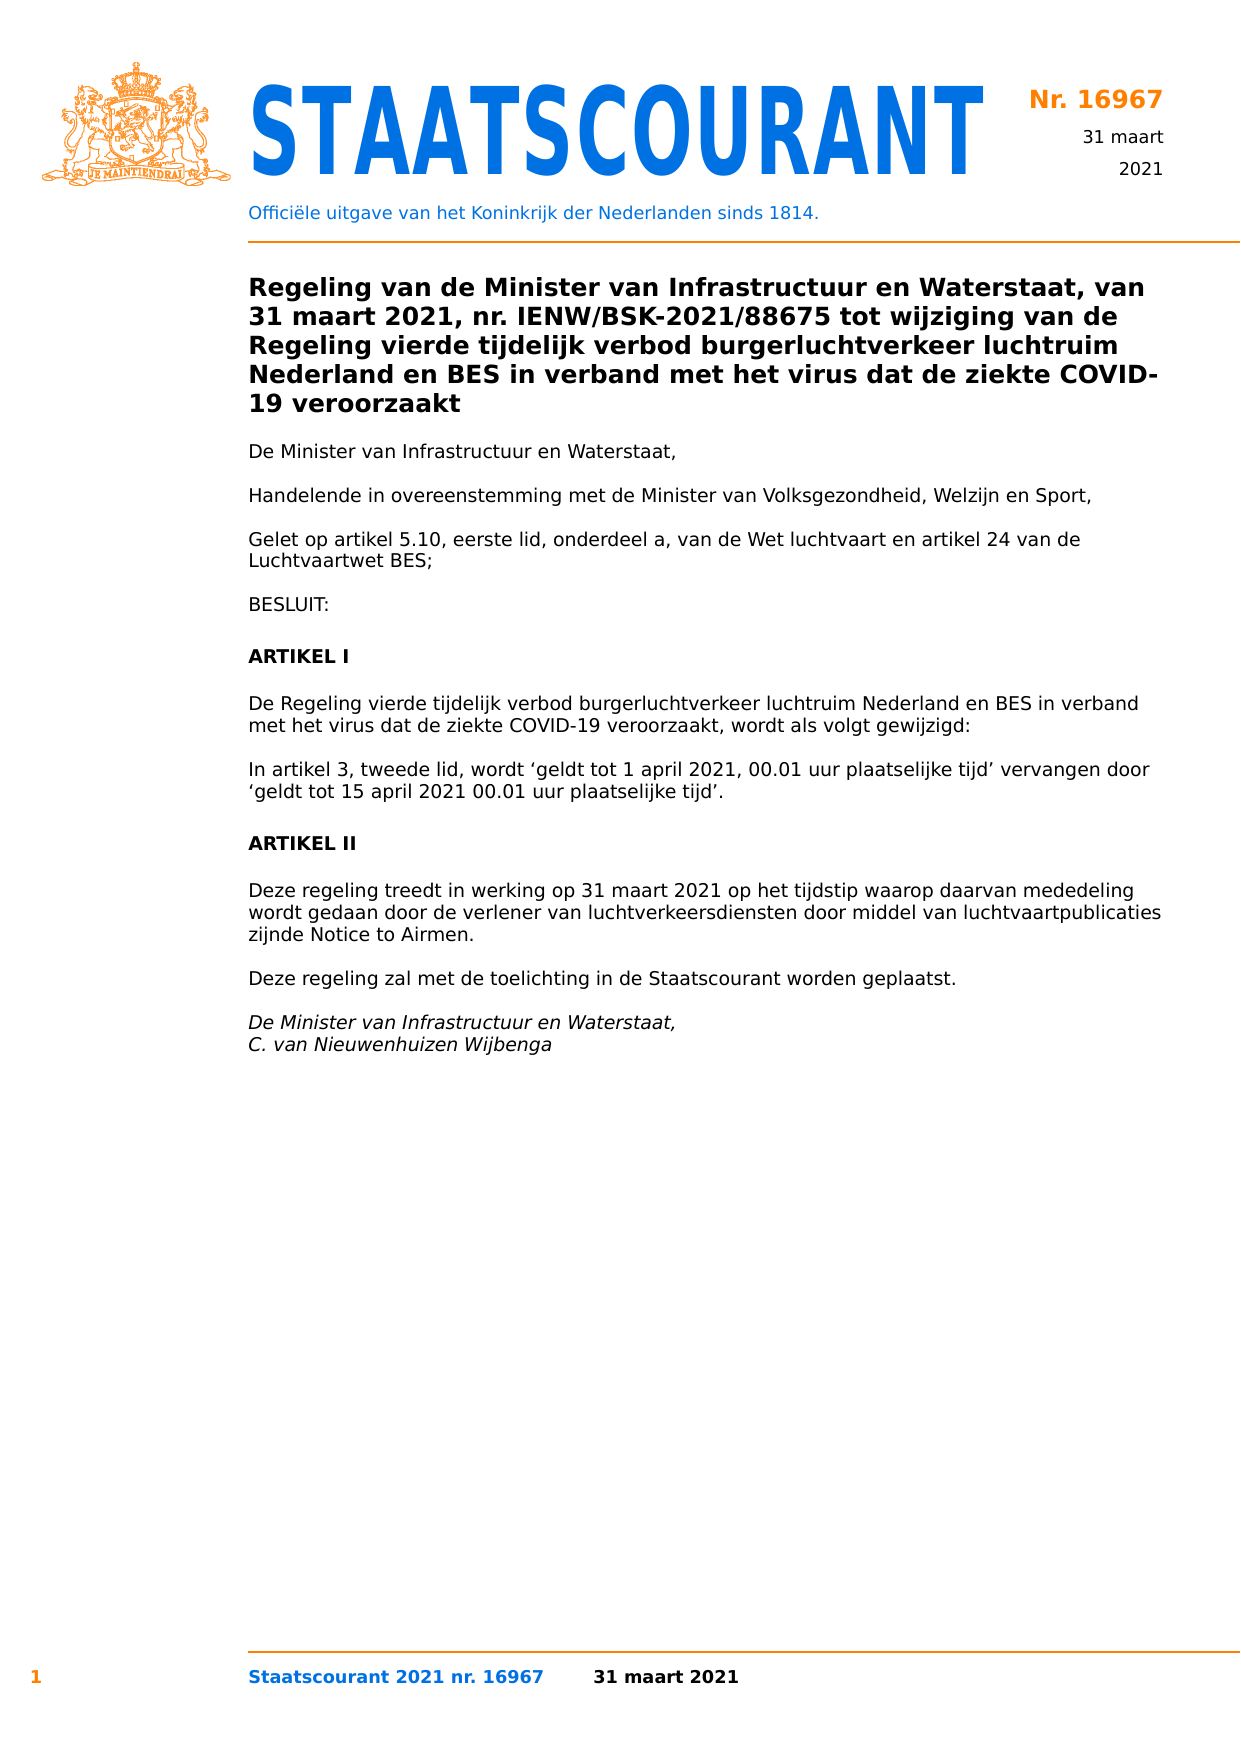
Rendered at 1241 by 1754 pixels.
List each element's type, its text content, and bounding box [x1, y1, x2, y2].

text Handelende in overeenstemming met de Minister van Volksgezondheid, Welzijn en Sport, [248, 484, 1163, 507]
table_header Nr. 16967 [998, 62, 1240, 121]
text De Regeling vierde tijdelijk verbod burgerluchtverkeer luchtruim Nederland en BES in verband met het virus dat de ziekte COVID-19 veroorzaakt, wordt als volgt gewijzigd: [248, 693, 1163, 737]
table_cell Officiële uitgave van het Koninkrijk der Nederlanden sinds 1814. [248, 203, 1240, 241]
text Deze regeling zal met de toelichting in de Staatscourant worden geplaatst. [248, 968, 1163, 990]
text De Minister van Infrastructuur en Waterstaat, [248, 441, 1163, 463]
subtitle Regeling van de Minister van Infrastructuur en Waterstaat, van 31 maart 2021, nr. IENW/BSK-2021/88675 tot wijziging van de Regeling vierde tijdelijk verbod burgerluchtverkeer luchtruim Nederland en BES in verband met het virus dat de ziekte COVID-19 veroorzaakt [248, 273, 1163, 419]
table_cell 2021 [998, 153, 1240, 203]
picture [41, 62, 231, 186]
text In artikel 3, tweede lid, wordt ‘geldt tot 1 april 2021, 00.01 uur plaatselijke tijd’ vervangen door ‘geldt tot 15 april 2021 00.01 uur plaatselijke tijd’. [248, 759, 1163, 803]
text Deze regeling treedt in werking op 31 maart 2021 op het tijdstip waarop daarvan mededeling wordt gedaan door de verlener van luchtverkeersdiensten door middel van luchtvaartpublicaties zijnde Notice to Airmen. [248, 880, 1163, 946]
text Gelet op artikel 5.10, eerste lid, onderdeel a, van de Wet luchtvaart en artikel 24 van de Luchtvaartwet BES; [248, 528, 1163, 572]
table_header STAATSCOURANT [248, 62, 998, 203]
subtitle ARTIKEL I [248, 646, 1163, 668]
text BESLUIT: [248, 594, 1163, 616]
table_header [25, 62, 248, 241]
table_cell 31 maart [998, 121, 1240, 153]
text De Minister van Infrastructuur en Waterstaat, C. van Nieuwenhuizen Wijbenga [248, 1012, 1163, 1056]
subtitle ARTIKEL II [248, 833, 1163, 855]
